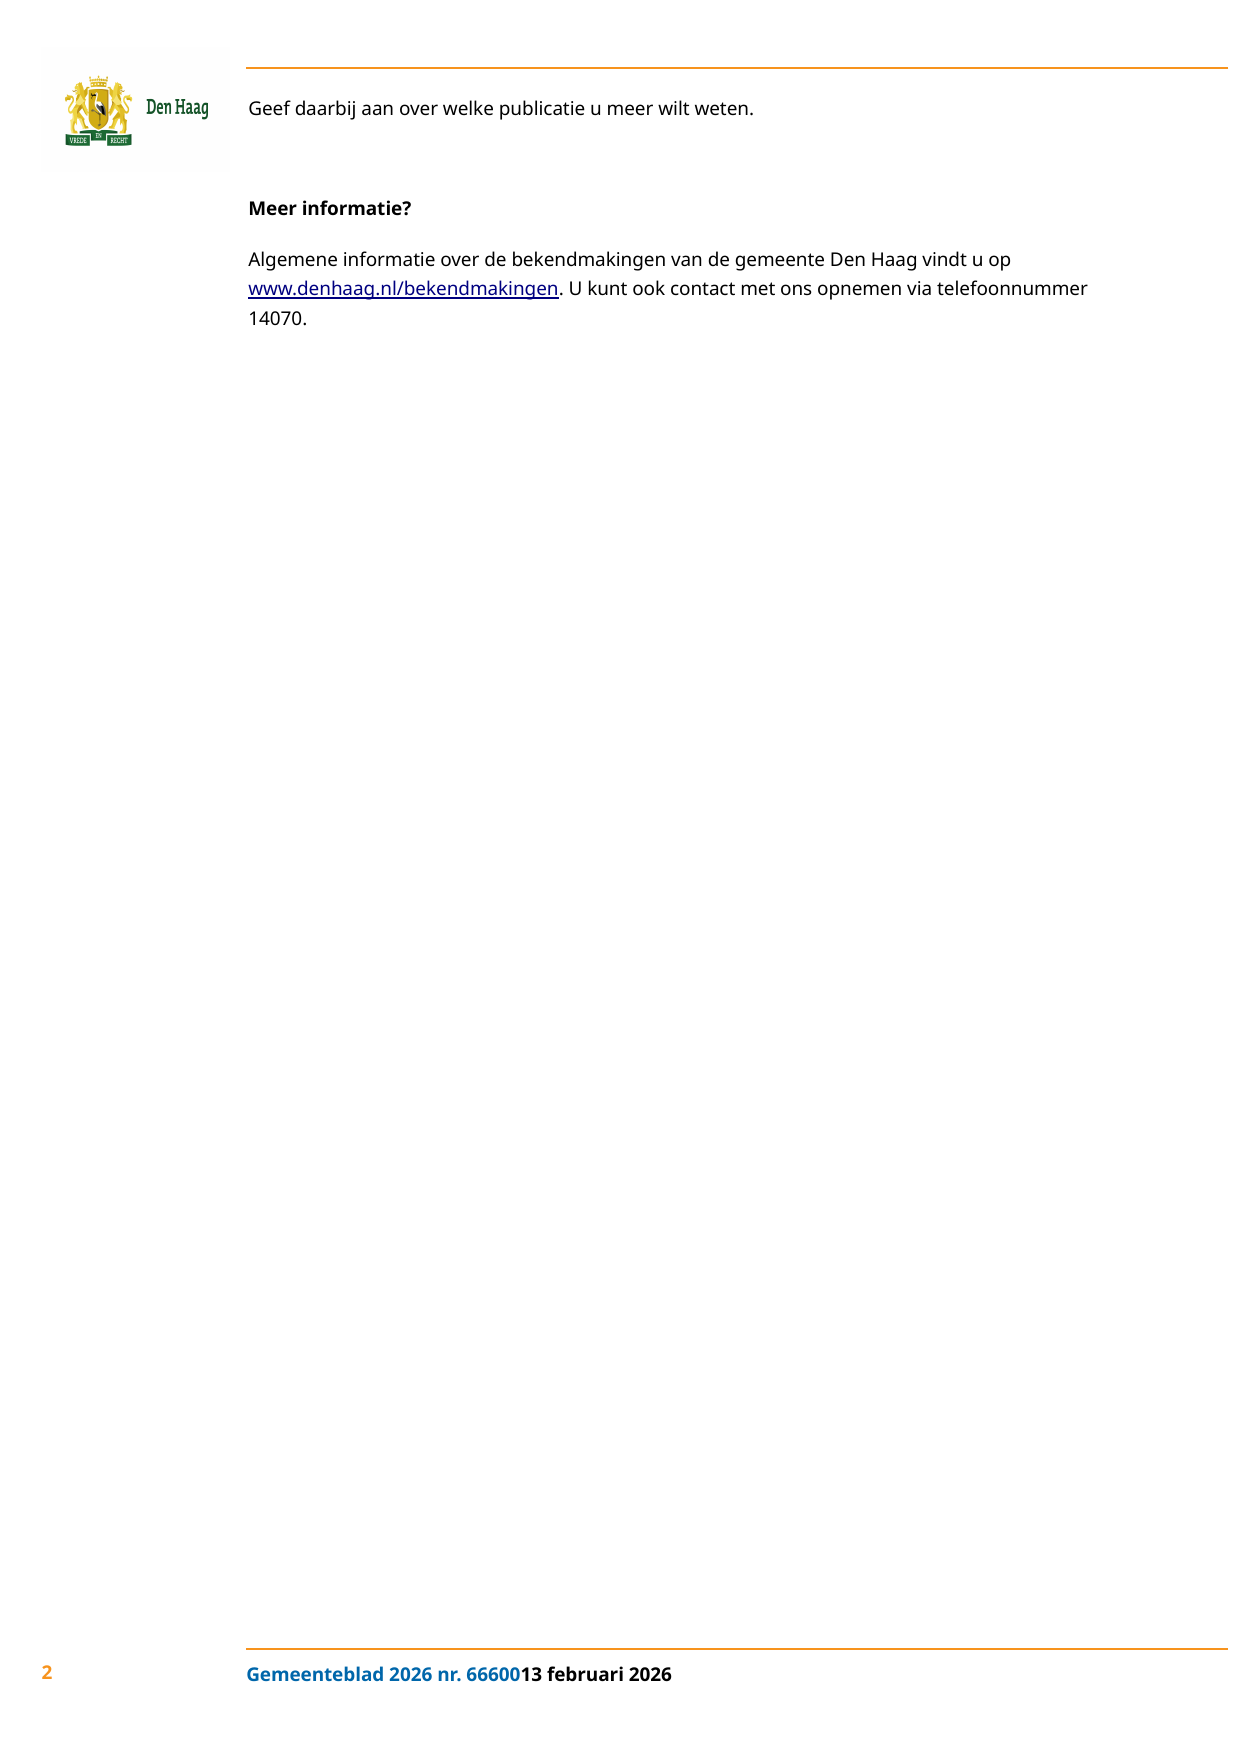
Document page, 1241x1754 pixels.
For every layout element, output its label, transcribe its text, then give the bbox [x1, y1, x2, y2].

text Algemene informatie over de bekendmakingen van de gemeente Den Haag vindt u op www.denhaag.nl/bekendmakingen. U kunt ook contact met ons opnemen via telefoonnummer 14070. [248, 246, 1152, 331]
text Meer informatie? [248, 196, 1152, 221]
text Geef daarbij aan over welke publicatie u meer wilt weten. [248, 95, 1152, 121]
picture [41, 47, 231, 172]
